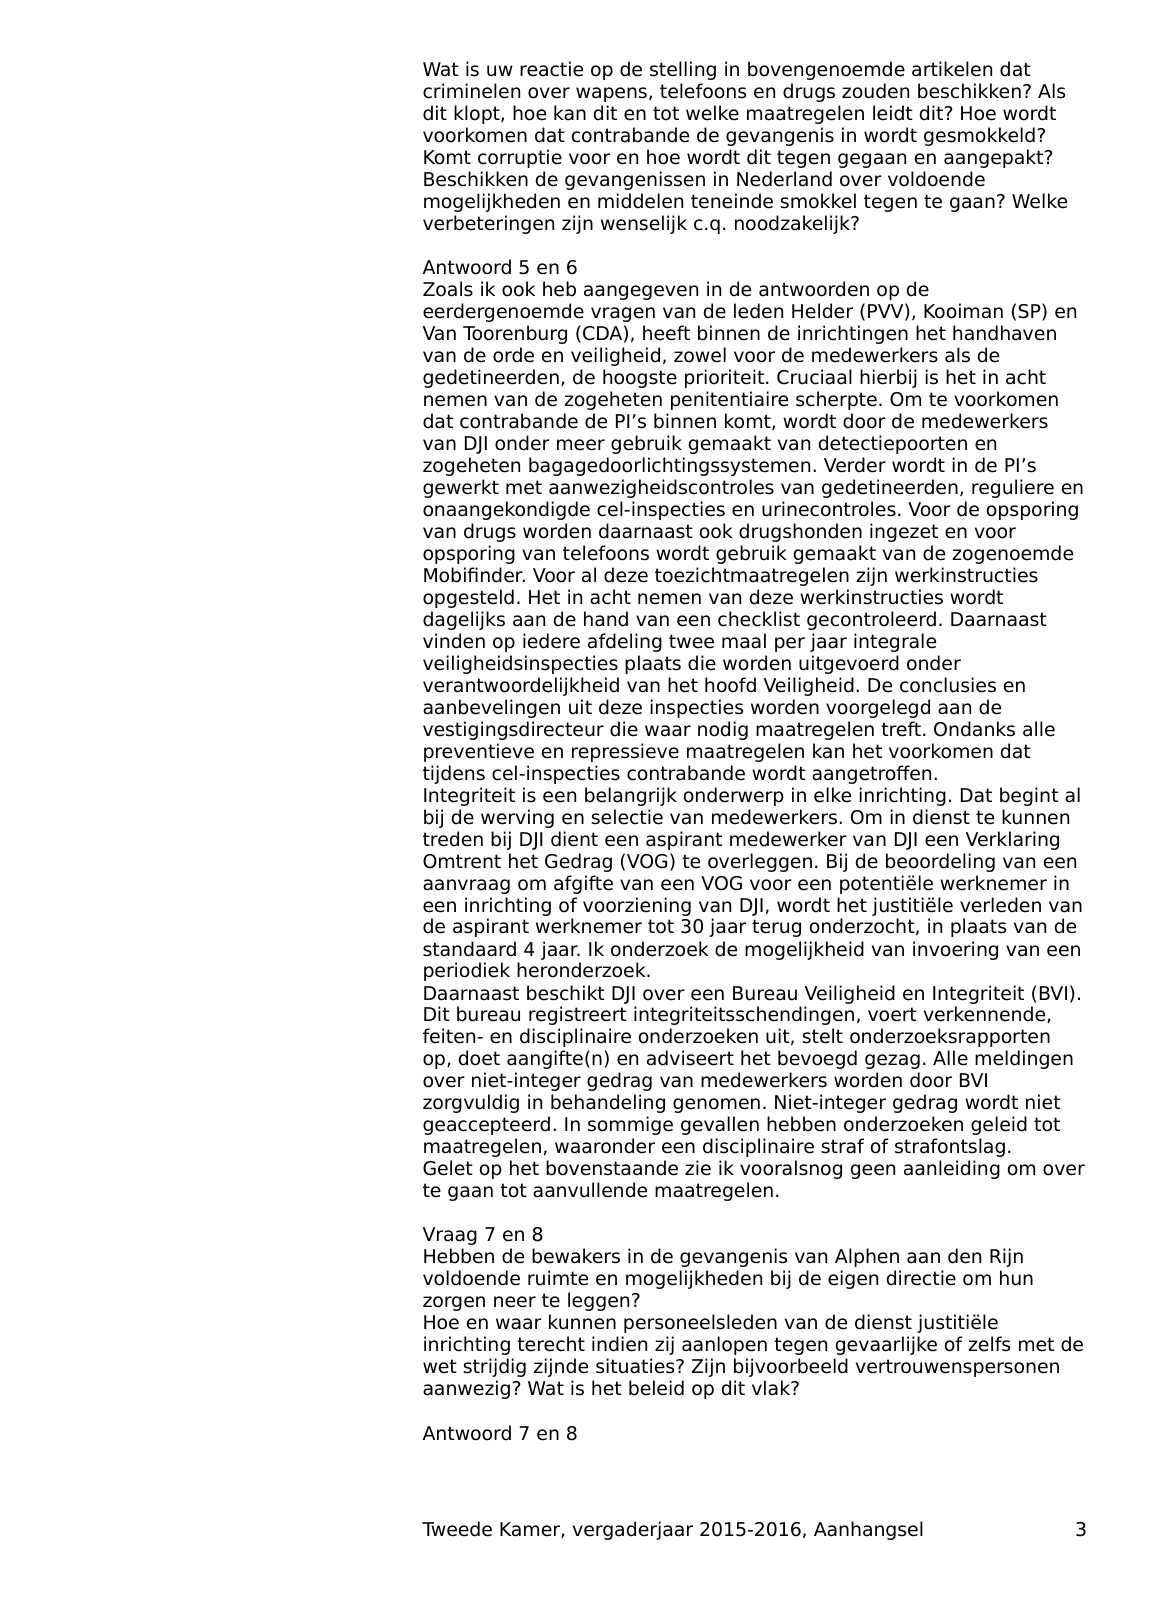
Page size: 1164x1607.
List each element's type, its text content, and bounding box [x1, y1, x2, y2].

text Integriteit is een belangrijk onderwerp in elke inrichting. Dat begint al bij de werving en selectie van medewerkers. Om in dienst te kunnen treden bij DJI dient een aspirant medewerker van DJI een Verklaring Omtrent het Gedrag (VOG) te overleggen. Bij de beoordeling van een aanvraag om afgifte van een VOG voor een potentiële werknemer in een inrichting of voorziening van DJI, wordt het justitiële verleden van de aspirant werknemer tot 30 jaar terug onderzocht, in plaats van de standaard 4 jaar. Ik onderzoek de mogelijkheid van invoering van een periodiek heronderzoek. [422, 784, 1087, 982]
text Zoals ik ook heb aangegeven in de antwoorden op de eerdergenoemde vragen van de leden Helder (PVV), Kooiman (SP) en Van Toorenburg (CDA), heeft binnen de inrichtingen het handhaven van de orde en veiligheid, zowel voor de medewerkers als de gedetineerden, de hoogste prioriteit. Cruciaal hierbij is het in acht nemen van de zogeheten penitentiaire scherpte. Om te voorkomen dat contrabande de PI’s binnen komt, wordt door de medewerkers van DJI onder meer gebruik gemaakt van detectiepoorten en zogeheten bagagedoorlichtingssystemen. Verder wordt in de PI’s gewerkt met aanwezigheidscontroles van gedetineerden, reguliere en onaangekondigde cel-inspecties en urinecontroles. Voor de opsporing van drugs worden daarnaast ook drugshonden ingezet en voor opsporing van telefoons wordt gebruik gemaakt van de zogenoemde Mobifinder. Voor al deze toezichtmaatregelen zijn werkinstructies opgesteld. Het in acht nemen van deze werkinstructies wordt dagelijks aan de hand van een checklist gecontroleerd. Daarnaast vinden op iedere afdeling twee maal per jaar integrale veiligheidsinspecties plaats die worden uitgevoerd onder verantwoordelijkheid van het hoofd Veiligheid. De conclusies en aanbevelingen uit deze inspecties worden voorgelegd aan de vestigingsdirecteur die waar nodig maatregelen treft. Ondanks alle preventieve en repressieve maatregelen kan het voorkomen dat tijdens cel-inspecties contrabande wordt aangetroffen. [422, 279, 1087, 784]
text Hoe en waar kunnen personeelsleden van de dienst justitiële inrichting terecht indien zij aanlopen tegen gevaarlijke of zelfs met de wet strijdig zijnde situaties? Zijn bijvoorbeeld vertrouwenspersonen aanwezig? Wat is het beleid op dit vlak? [422, 1312, 1087, 1400]
text Wat is uw reactie op de stelling in bovengenoemde artikelen dat criminelen over wapens, telefoons en drugs zouden beschikken? Als dit klopt, hoe kan dit en tot welke maatregelen leidt dit? Hoe wordt voorkomen dat contrabande de gevangenis in wordt gesmokkeld? Komt corruptie voor en hoe wordt dit tegen gegaan en aangepakt? [422, 59, 1087, 169]
text Vraag 7 en 8 [422, 1224, 1087, 1246]
text Daarnaast beschikt DJI over een Bureau Veiligheid en Integriteit (BVI). Dit bureau registreert integriteitsschendingen, voert verkennende, feiten- en disciplinaire onderzoeken uit, stelt onderzoeksrapporten op, doet aangifte(n) en adviseert het bevoegd gezag. Alle meldingen over niet-integer gedrag van medewerkers worden door BVI zorgvuldig in behandeling genomen. Niet-integer gedrag wordt niet geaccepteerd. In sommige gevallen hebben onderzoeken geleid tot maatregelen, waaronder een disciplinaire straf of strafontslag. [422, 982, 1087, 1158]
text Hebben de bewakers in de gevangenis van Alphen aan den Rijn voldoende ruimte en mogelijkheden bij de eigen directie om hun zorgen neer te leggen? [422, 1246, 1087, 1312]
text Beschikken de gevangenissen in Nederland over voldoende mogelijkheden en middelen teneinde smokkel tegen te gaan? Welke verbeteringen zijn wenselijk c.q. noodzakelijk? [422, 169, 1087, 235]
text Gelet op het bovenstaande zie ik vooralsnog geen aanleiding om over te gaan tot aanvullende maatregelen. [422, 1158, 1087, 1202]
text Antwoord 7 en 8 [422, 1422, 1087, 1444]
text Antwoord 5 en 6 [422, 257, 1087, 279]
